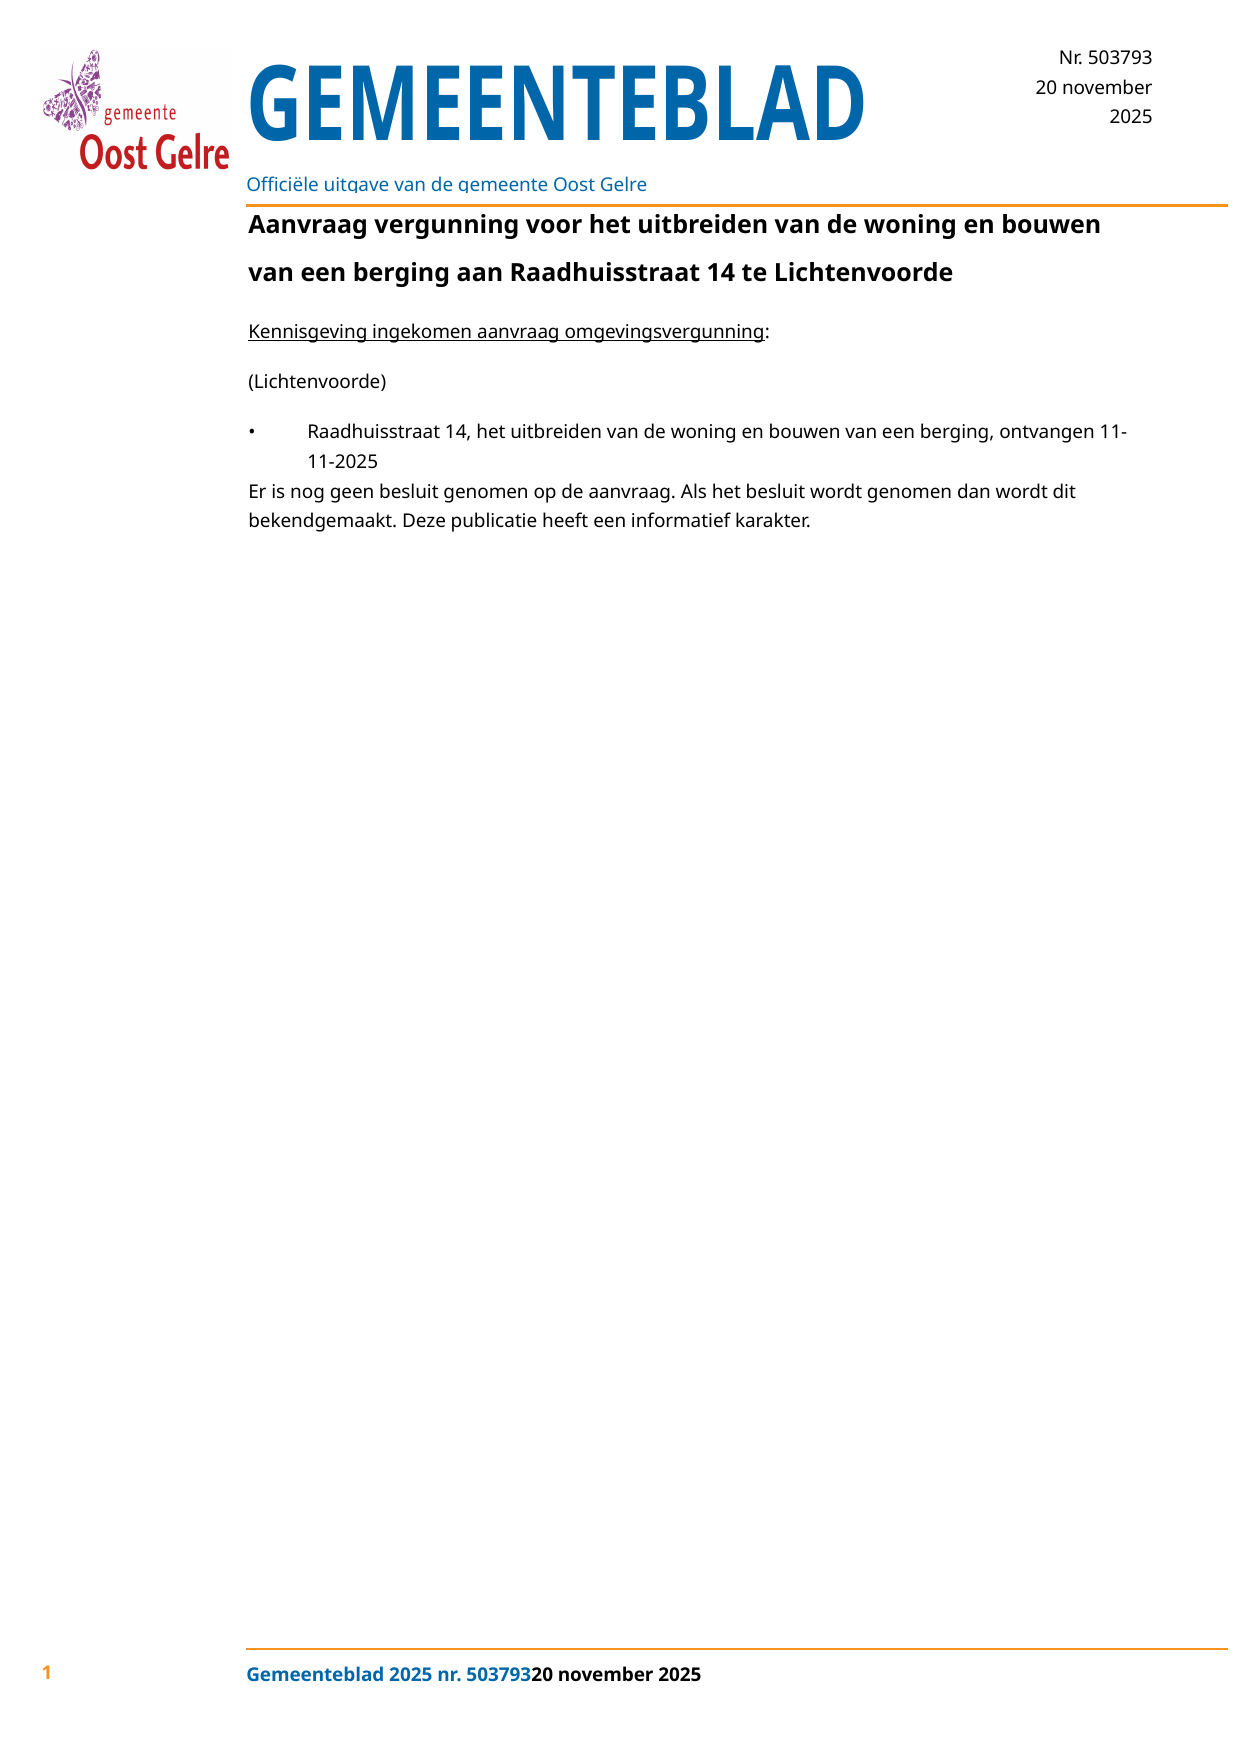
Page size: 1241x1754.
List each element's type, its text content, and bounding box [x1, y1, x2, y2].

text Kennisgeving ingekomen aanvraag omgevingsvergunning: [248, 318, 1152, 344]
text Er is nog geen besluit genomen op de aanvraag. Als het besluit wordt genomen dan wordt dit bekendgemaakt. Deze publicatie heeft een informatief karakter. [248, 478, 1152, 533]
text Aanvraag vergunning voor het uitbreiden van de woning en bouwen van een berging aan Raadhuisstraat 14 te Lichtenvoorde [248, 207, 1152, 288]
text (Lichtenvoorde) [248, 368, 1152, 394]
picture [41, 47, 231, 172]
list Raadhuisstraat 14, het uitbreiden van de woning en bouwen van een berging, ontvangen 11-11-2025 [248, 419, 1152, 474]
